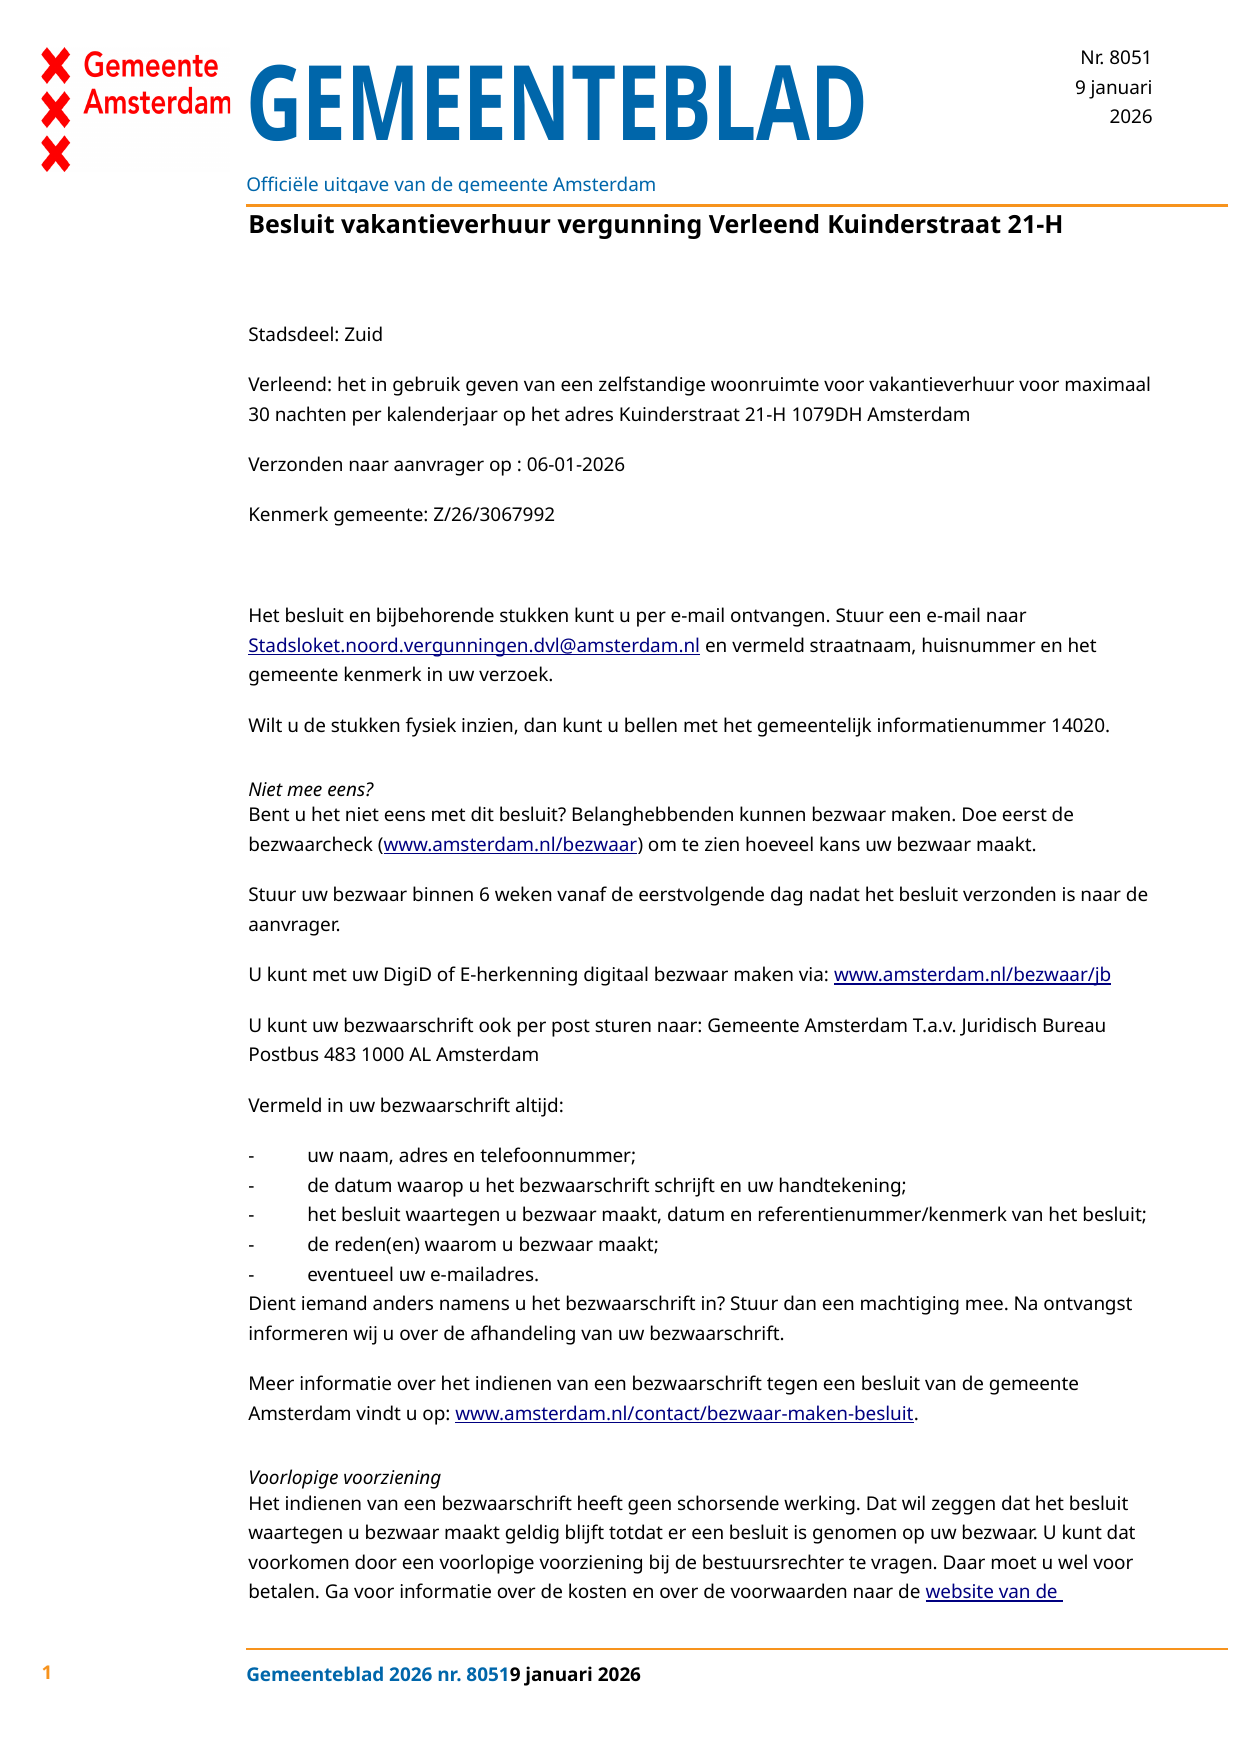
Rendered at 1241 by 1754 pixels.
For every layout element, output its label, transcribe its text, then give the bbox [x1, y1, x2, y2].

text Niet mee eens? [248, 776, 1152, 802]
list eventueel uw e-mailadres. [248, 1261, 1152, 1287]
text Voorlopige voorziening [248, 1464, 1152, 1490]
text Verleend: het in gebruik geven van een zelfstandige woonruimte voor vakantieverhuur voor maximaal 30 nachten per kalenderjaar op het adres Kuinderstraat 21-H 1079DH Amsterdam [248, 371, 1152, 426]
list de datum waarop u het bezwaarschrift schrijft en uw handtekening; [248, 1172, 1152, 1198]
text Het indienen van een bezwaarschrift heeft geen schorsende werking. Dat wil zeggen dat het besluit waartegen u bezwaar maakt geldig blijft totdat er een besluit is genomen op uw bezwaar. U kunt dat voorkomen door een voorlopige voorziening bij de bestuursrechter te vragen. Daar moet u wel voor betalen. Ga voor informatie over de kosten en over de voorwaarden naar de website van de [248, 1490, 1152, 1604]
text Meer informatie over het indienen van een bezwaarschrift tegen een besluit van de gemeente Amsterdam vindt u op: www.amsterdam.nl/contact/bezwaar-maken-besluit. [248, 1370, 1152, 1426]
list het besluit waartegen u bezwaar maakt, datum en referentienummer/kenmerk van het besluit; [248, 1202, 1152, 1227]
text Verzonden naar aanvrager op : 06-01-2026 [248, 451, 1152, 477]
text Stuur uw bezwaar binnen 6 weken vanaf de eerstvolgende dag nadat het besluit verzonden is naar de aanvrager. [248, 882, 1152, 937]
picture [41, 47, 231, 172]
text Kenmerk gemeente: Z/26/3067992 [248, 502, 1152, 527]
text Stadsdeel: Zuid [248, 321, 1152, 346]
text Bent u het niet eens met dit besluit? Belanghebbenden kunnen bezwaar maken. Doe eerst de bezwaarcheck (www.amsterdam.nl/bezwaar) om te zien hoeveel kans uw bezwaar maakt. [248, 802, 1152, 857]
text U kunt uw bezwaarschrift ook per post sturen naar: Gemeente Amsterdam T.a.v. Juridisch Bureau Postbus 483 1000 AL Amsterdam [248, 1012, 1152, 1067]
text Het besluit en bijbehorende stukken kunt u per e-mail ontvangen. Stuur een e-mail naar Stadsloket.noord.vergunningen.dvl@amsterdam.nl en vermeld straatnaam, huisnummer en het gemeente kenmerk in uw verzoek. [248, 602, 1152, 687]
list uw naam, adres en telefoonnummer; [248, 1142, 1152, 1168]
text U kunt met uw DigiD of E-herkenning digitaal bezwaar maken via: www.amsterdam.nl/bezwaar/jb [248, 962, 1152, 987]
list de reden(en) waarom u bezwaar maakt; [248, 1231, 1152, 1257]
text Dient iemand anders namens u het bezwaarschrift in? Stuur dan een machtiging mee. Na ontvangst informeren wij u over de afhandeling van uw bezwaarschrift. [248, 1290, 1152, 1346]
text Wilt u de stukken fysiek inzien, dan kunt u bellen met het gemeentelijk informatienummer 14020. [248, 712, 1152, 738]
text Vermeld in uw bezwaarschrift altijd: [248, 1092, 1152, 1118]
text Besluit vakantieverhuur vergunning Verleend Kuinderstraat 21-H [248, 207, 1152, 241]
